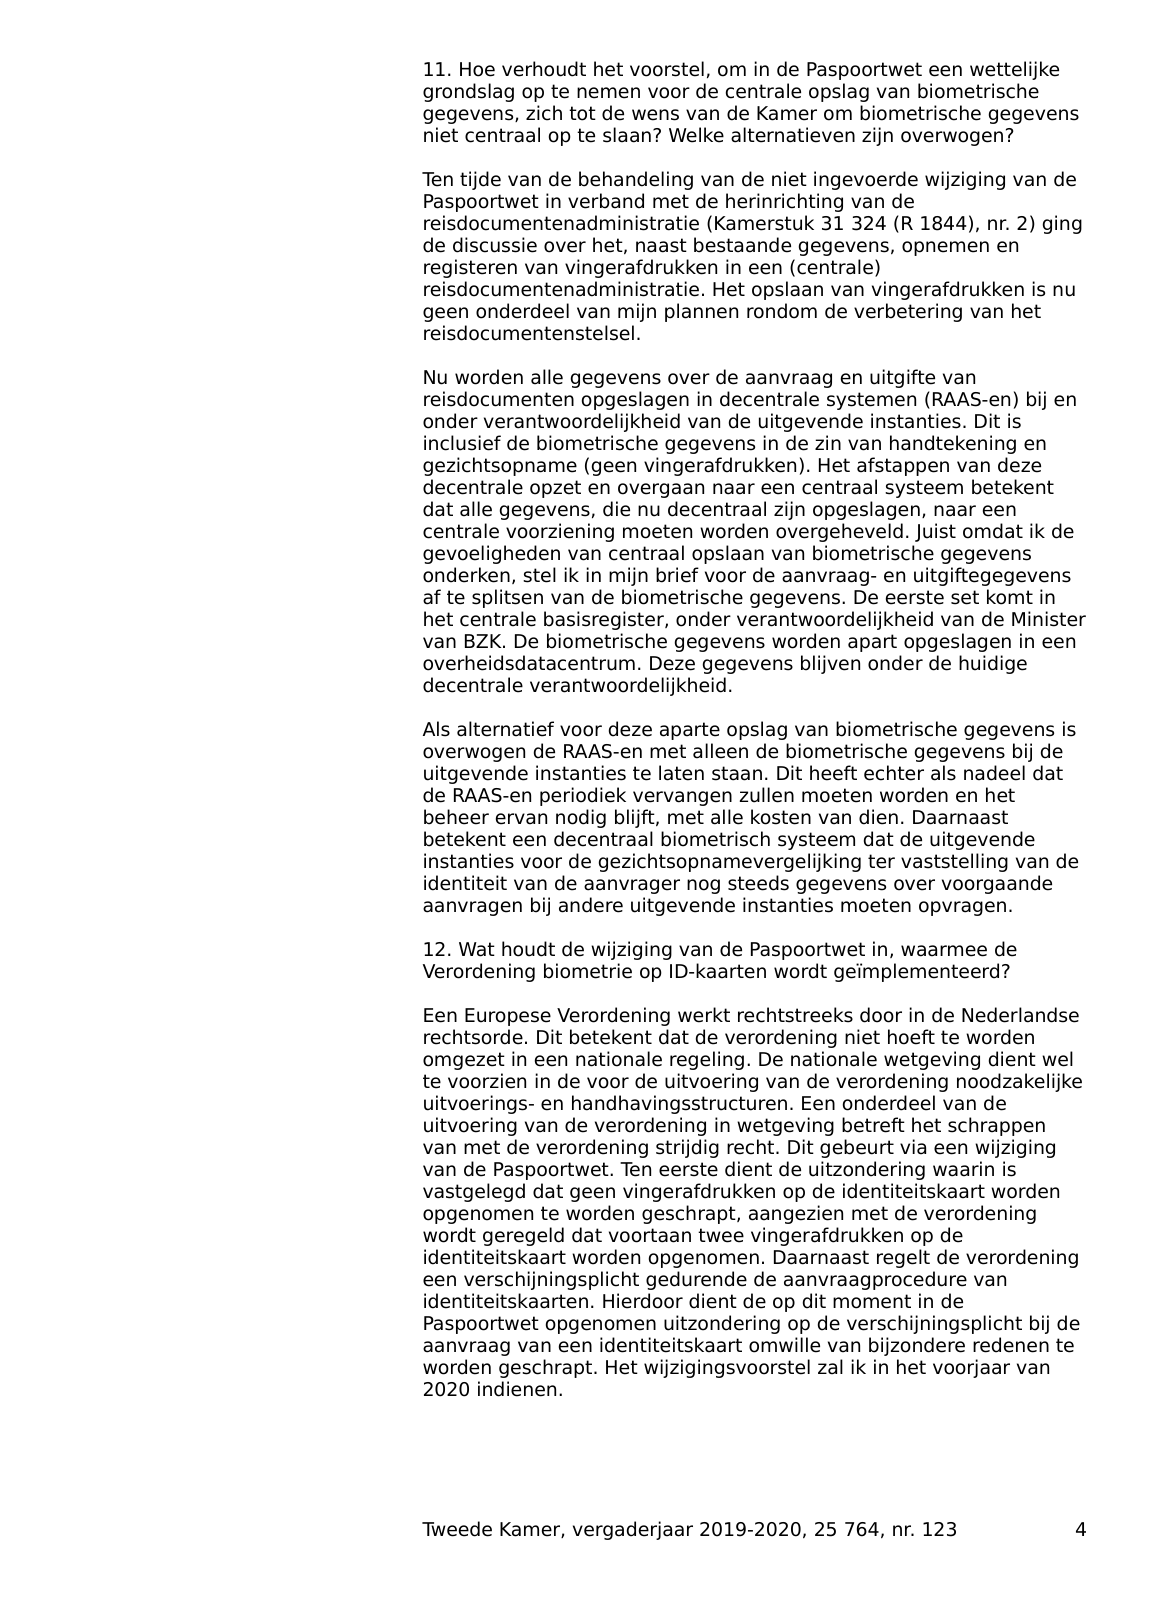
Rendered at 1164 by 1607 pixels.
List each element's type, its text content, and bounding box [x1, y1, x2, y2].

text 11. Hoe verhoudt het voorstel, om in de Paspoortwet een wettelijke grondslag op te nemen voor de centrale opslag van biometrische gegevens, zich tot de wens van de Kamer om biometrische gegevens niet centraal op te slaan? Welke alternatieven zijn overwogen? [422, 59, 1087, 147]
text Nu worden alle gegevens over de aanvraag en uitgifte van reisdocumenten opgeslagen in decentrale systemen (RAAS-en) bij en onder verantwoordelijkheid van de uitgevende instanties. Dit is inclusief de biometrische gegevens in de zin van handtekening en gezichtsopname (geen vingerafdrukken). Het afstappen van deze decentrale opzet en overgaan naar een centraal systeem betekent dat alle gegevens, die nu decentraal zijn opgeslagen, naar een centrale voorziening moeten worden overgeheveld. Juist omdat ik de gevoeligheden van centraal opslaan van biometrische gegevens onderken, stel ik in mijn brief voor de aanvraag- en uitgiftegegevens af te splitsen van de biometrische gegevens. De eerste set komt in het centrale basisregister, onder verantwoordelijkheid van de Minister van BZK. De biometrische gegevens worden apart opgeslagen in een overheidsdatacentrum. Deze gegevens blijven onder de huidige decentrale verantwoordelijkheid. [422, 367, 1087, 697]
text 12. Wat houdt de wijziging van de Paspoortwet in, waarmee de Verordening biometrie op ID-kaarten wordt geïmplementeerd? [422, 939, 1087, 983]
text Als alternatief voor deze aparte opslag van biometrische gegevens is overwogen de RAAS-en met alleen de biometrische gegevens bij de uitgevende instanties te laten staan. Dit heeft echter als nadeel dat de RAAS-en periodiek vervangen zullen moeten worden en het beheer ervan nodig blijft, met alle kosten van dien. Daarnaast betekent een decentraal biometrisch systeem dat de uitgevende instanties voor de gezichtsopnamevergelijking ter vaststelling van de identiteit van de aanvrager nog steeds gegevens over voorgaande aanvragen bij andere uitgevende instanties moeten opvragen. [422, 719, 1087, 917]
text Een Europese Verordening werkt rechtstreeks door in de Nederlandse rechtsorde. Dit betekent dat de verordening niet hoeft te worden omgezet in een nationale regeling. De nationale wetgeving dient wel te voorzien in de voor de uitvoering van de verordening noodzakelijke uitvoerings- en handhavingsstructuren. Een onderdeel van de uitvoering van de verordening in wetgeving betreft het schrappen van met de verordening strijdig recht. Dit gebeurt via een wijziging van de Paspoortwet. Ten eerste dient de uitzondering waarin is vastgelegd dat geen vingerafdrukken op de identiteitskaart worden opgenomen te worden geschrapt, aangezien met de verordening wordt geregeld dat voortaan twee vingerafdrukken op de identiteitskaart worden opgenomen. Daarnaast regelt de verordening een verschijningsplicht gedurende de aanvraagprocedure van identiteitskaarten. Hierdoor dient de op dit moment in de Paspoortwet opgenomen uitzondering op de verschijningsplicht bij de aanvraag van een identiteitskaart omwille van bijzondere redenen te worden geschrapt. Het wijzigingsvoorstel zal ik in het voorjaar van 2020 indienen. [422, 1005, 1087, 1401]
text Ten tijde van de behandeling van de niet ingevoerde wijziging van de Paspoortwet in verband met de herinrichting van de reisdocumentenadministratie (Kamerstuk 31 324 (R 1844), nr. 2) ging de discussie over het, naast bestaande gegevens, opnemen en registeren van vingerafdrukken in een (centrale) reisdocumentenadministratie. Het opslaan van vingerafdrukken is nu geen onderdeel van mijn plannen rondom de verbetering van het reisdocumentenstelsel. [422, 169, 1087, 345]
